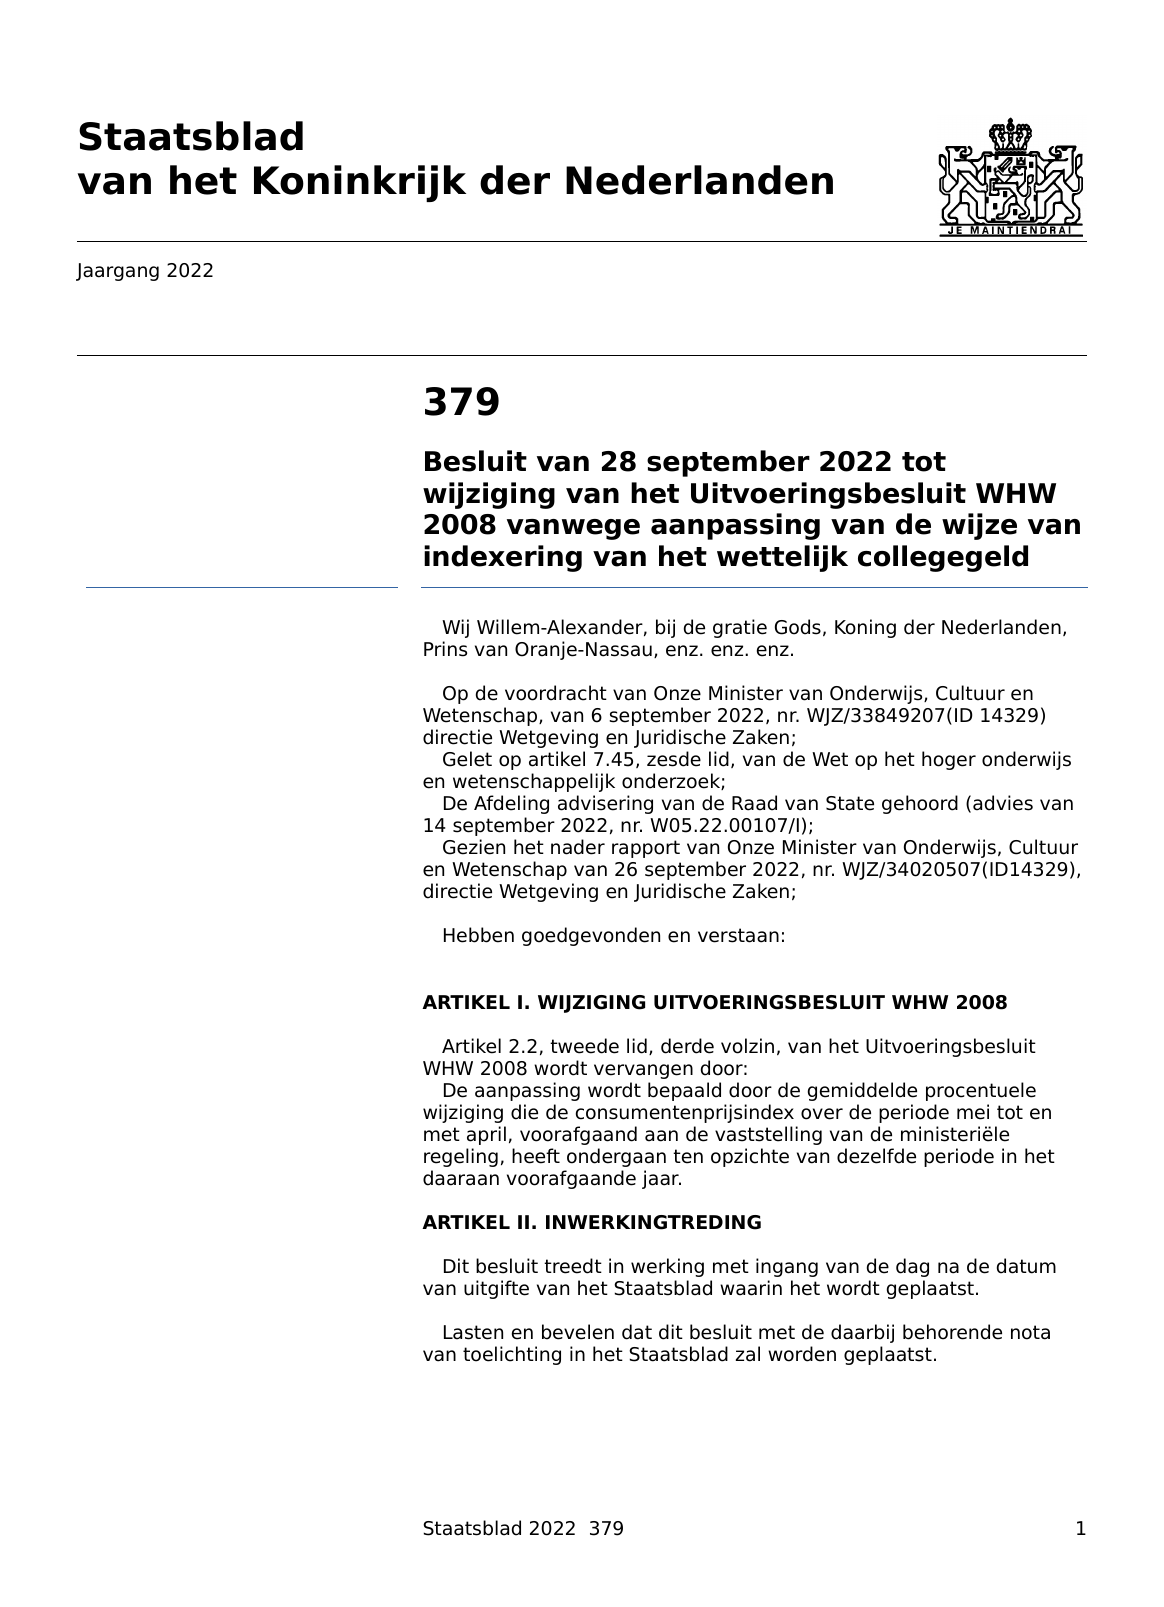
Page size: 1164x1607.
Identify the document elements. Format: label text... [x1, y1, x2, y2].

text Gezien het nader rapport van Onze Minister van Onderwijs, Cultuur en Wetenschap van 26 september 2022, nr. WJZ/34020507(ID14329), directie Wetgeving en Juridische Zaken; [422, 837, 1087, 903]
text Gelet op artikel 7.45, zesde lid, van de Wet op het hoger onderwijs en wetenschappelijk onderzoek; [422, 749, 1087, 793]
table_header Staatsblad van het Koninkrijk der Nederlanden [77, 100, 886, 241]
text Op de voordracht van Onze Minister van Onderwijs, Cultuur en Wetenschap, van 6 september 2022, nr. WJZ/33849207(ID 14329) directie Wetgeving en Juridische Zaken; [422, 683, 1087, 749]
table_header [886, 100, 1087, 241]
text Artikel 2.2, tweede lid, derde volzin, van het Uitvoeringsbesluit WHW 2008 wordt vervangen door: [422, 1036, 1087, 1080]
text Lasten en bevelen dat dit besluit met de daarbij behorende nota van toelichting in het Staatsblad zal worden geplaatst. [422, 1322, 1087, 1366]
text Dit besluit treedt in werking met ingang van de dag na de datum van uitgifte van het Staatsblad waarin het wordt geplaatst. [422, 1256, 1087, 1300]
text Besluit van 28 september 2022 tot wijziging van het Uitvoeringsbesluit WHW 2008 vanwege aanpassing van de wijze van indexering van het wettelijk collegegeld [422, 447, 1087, 573]
text Hebben goedgevonden en verstaan: [422, 925, 1087, 947]
subtitle ARTIKEL II. INWERKINGTREDING [422, 1212, 1087, 1234]
text Wij Willem-Alexander, bij de gratie Gods, Koning der Nederlanden, Prins van Oranje-Nassau, enz. enz. enz. [422, 617, 1087, 661]
table_cell Jaargang 2022 [77, 242, 1087, 355]
picture [936, 115, 1087, 240]
text De aanpassing wordt bepaald door de gemiddelde procentuele wijziging die de consumentenprijsindex over de periode mei tot en met april, voorafgaand aan de vaststelling van de ministeriële regeling, heeft ondergaan ten opzichte van dezelfde periode in het daaraan voorafgaande jaar. [422, 1080, 1087, 1190]
subtitle ARTIKEL I. WIJZIGING UITVOERINGSBESLUIT WHW 2008 [422, 992, 1087, 1014]
subtitle 379 [422, 381, 1087, 424]
text De Afdeling advisering van de Raad van State gehoord (advies van 14 september 2022, nr. W05.22.00107/I); [422, 793, 1087, 837]
